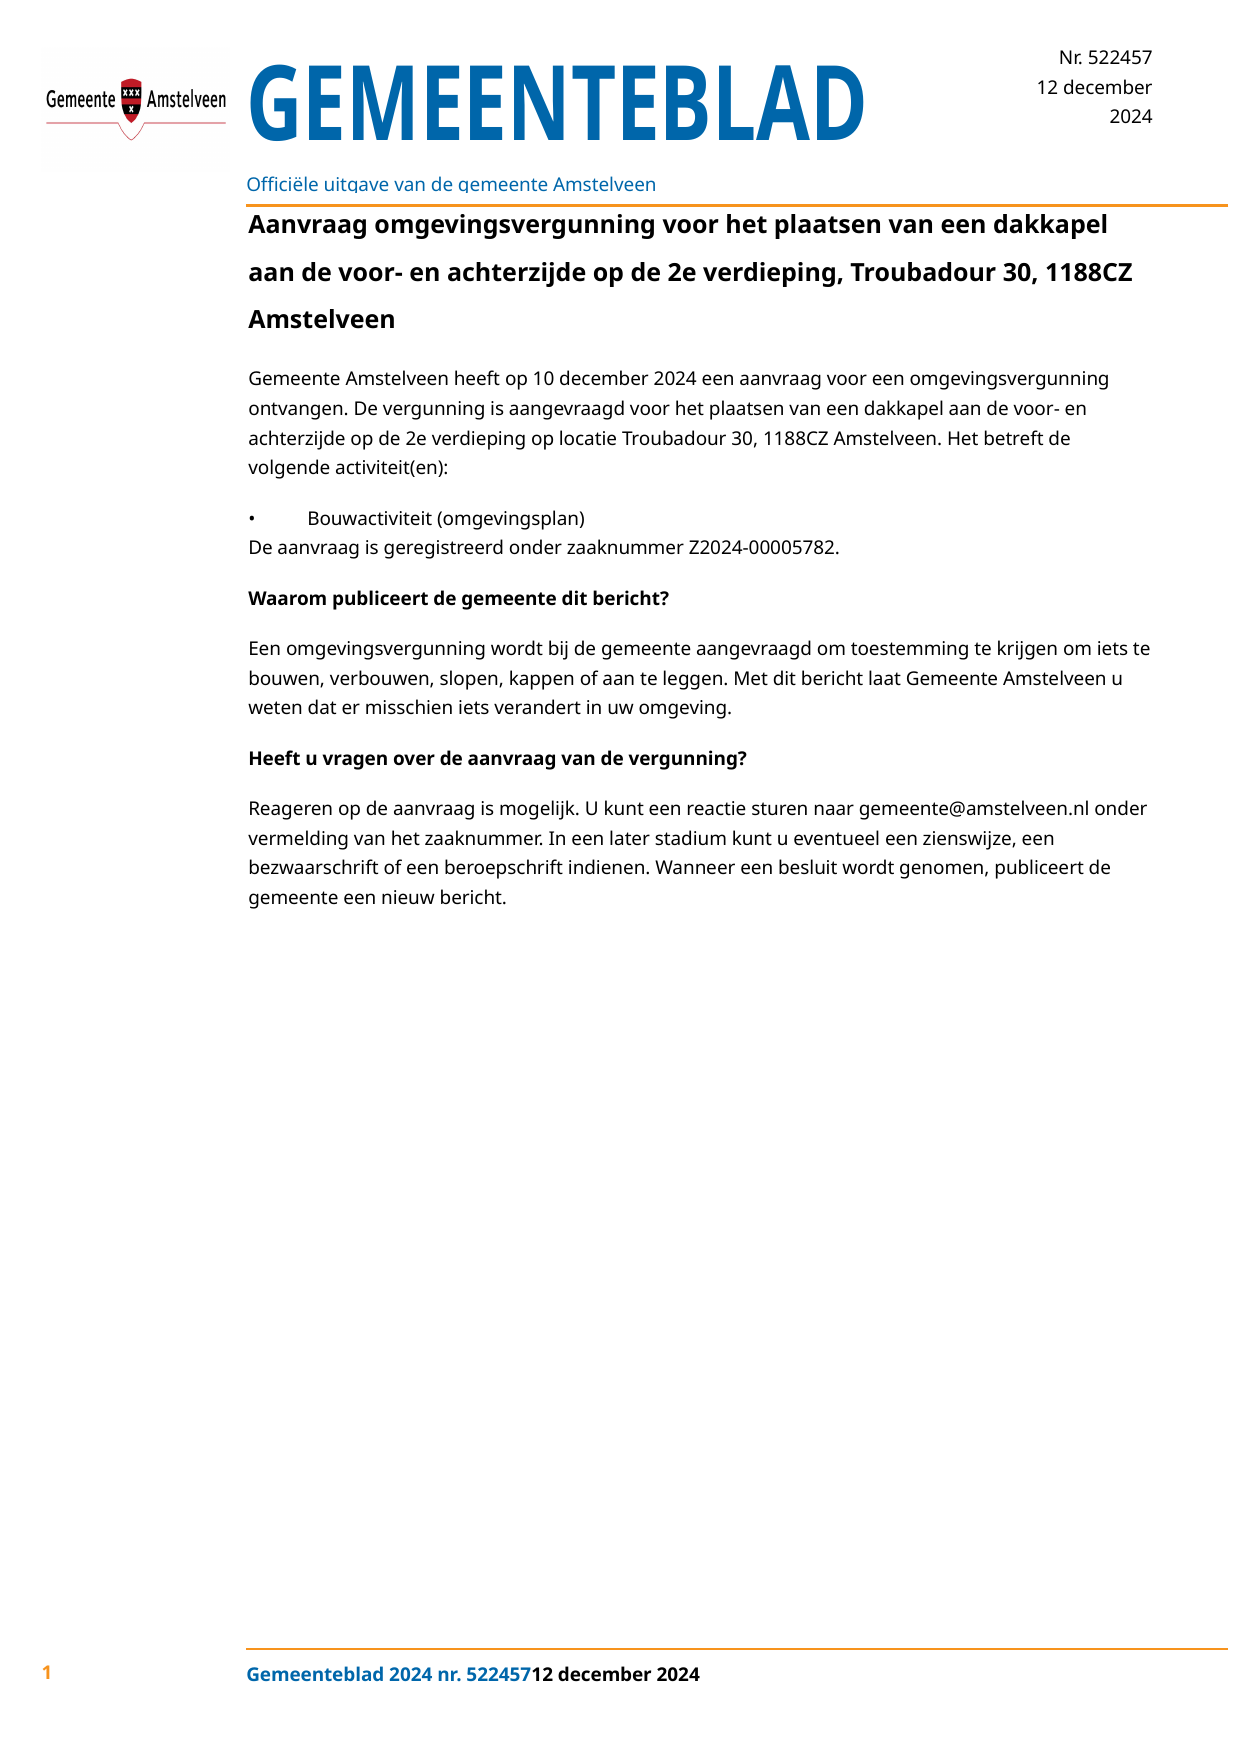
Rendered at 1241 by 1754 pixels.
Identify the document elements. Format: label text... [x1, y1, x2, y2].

text De aanvraag is geregistreerd onder zaaknummer Z2024-00005782. [248, 534, 1152, 560]
text Heeft u vragen over de aanvraag van de vergunning? [248, 745, 1152, 770]
text Een omgevingsvergunning wordt bij de gemeente aangevraagd om toestemming te krijgen om iets te bouwen, verbouwen, slopen, kappen of aan te leggen. Met dit bericht laat Gemeente Amstelveen u weten dat er misschien iets verandert in uw omgeving. [248, 635, 1152, 720]
text Gemeente Amstelveen heeft op 10 december 2024 een aanvraag voor een omgevingsvergunning ontvangen. De vergunning is aangevraagd voor het plaatsen van een dakkapel aan de voor- en achterzijde op de 2e verdieping op locatie Troubadour 30, 1188CZ Amstelveen. Het betreft de volgende activiteit(en): [248, 366, 1152, 480]
picture [41, 47, 231, 172]
text Reageren op de aanvraag is mogelijk. U kunt een reactie sturen naar gemeente@amstelveen.nl onder vermelding van het zaaknummer. In een later stadium kunt u eventueel een zienswijze, een bezwaarschrift of een beroepschrift indienen. Wanneer een besluit wordt genomen, publiceert de gemeente een nieuw bericht. [248, 795, 1152, 909]
list Bouwactiviteit (omgevingsplan) [248, 505, 1152, 530]
text Waarom publiceert de gemeente dit bericht? [248, 585, 1152, 610]
text Aanvraag omgevingsvergunning voor het plaatsen van een dakkapel aan de voor- en achterzijde op de 2e verdieping, Troubadour 30, 1188CZ Amstelveen [248, 207, 1152, 336]
